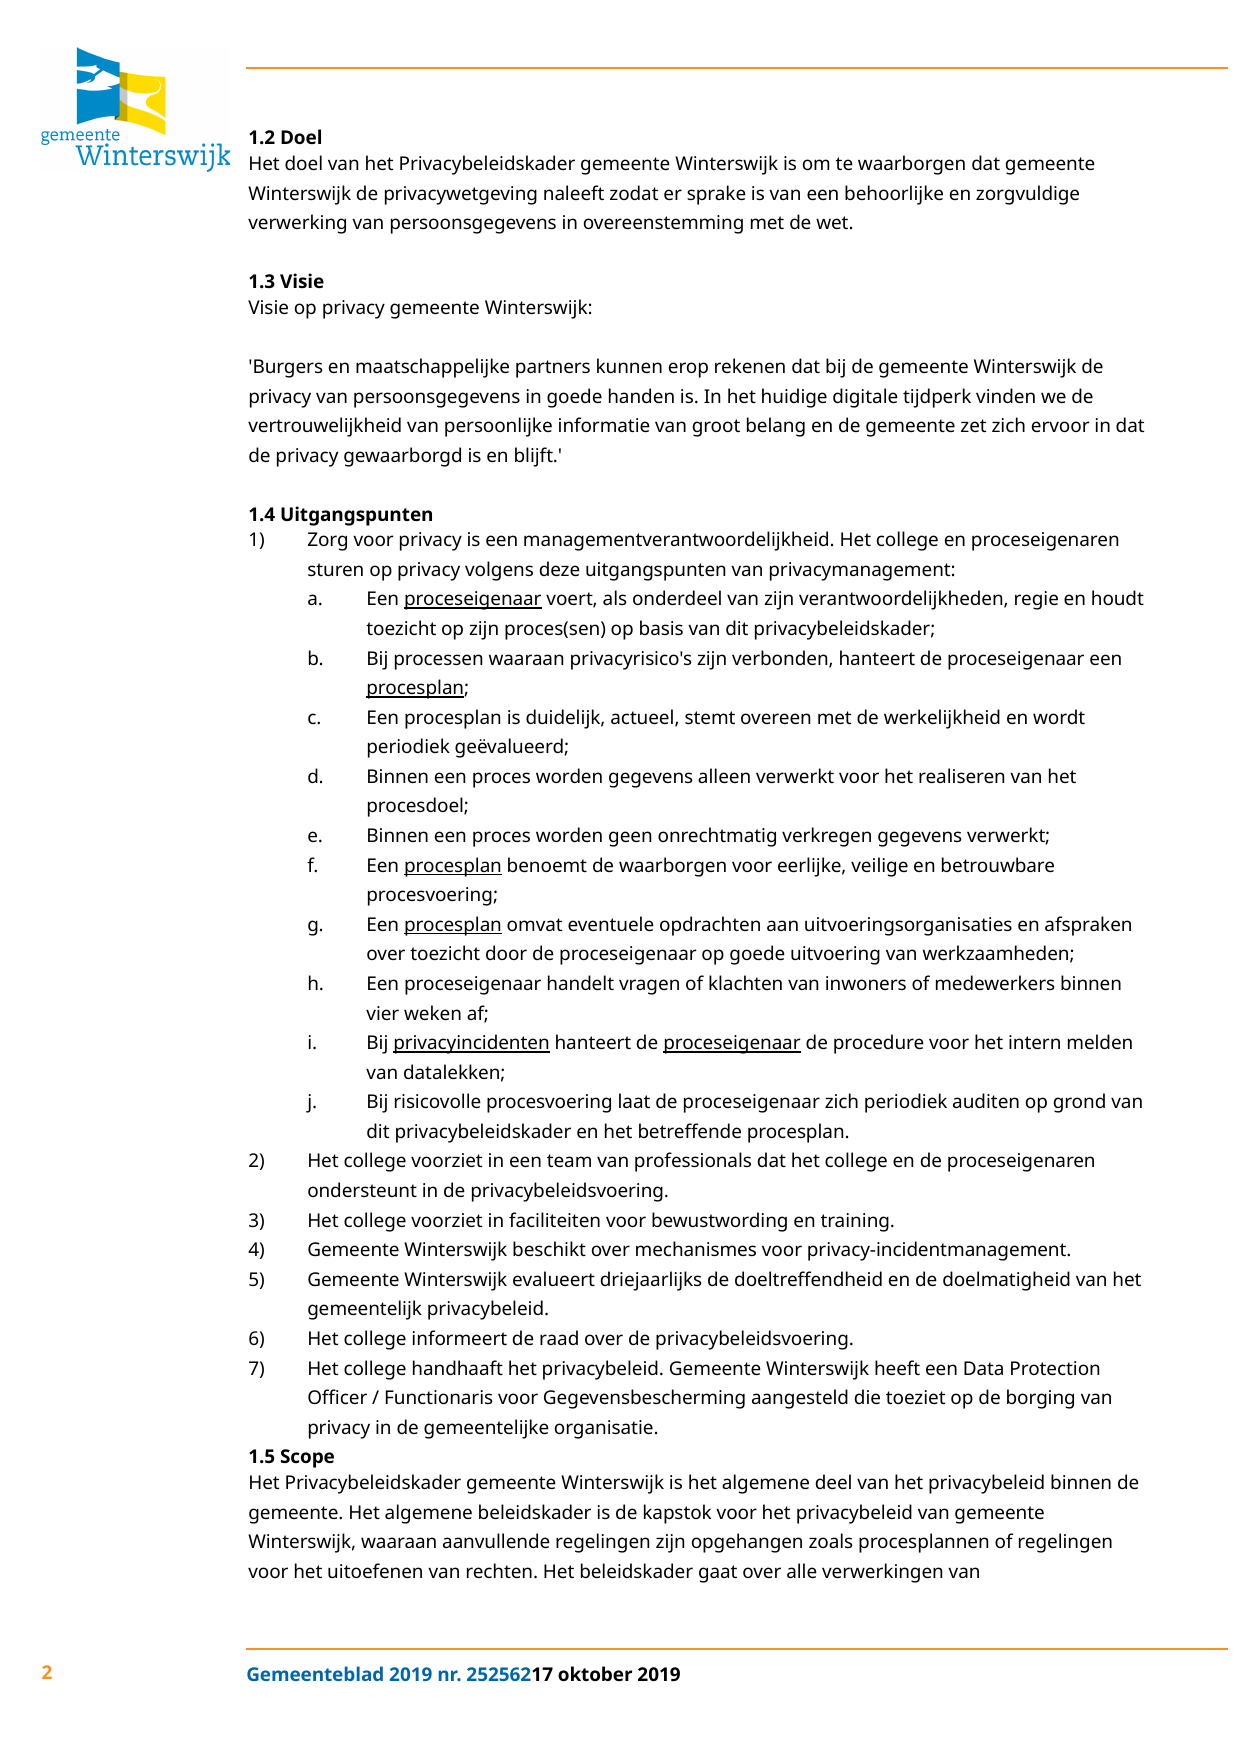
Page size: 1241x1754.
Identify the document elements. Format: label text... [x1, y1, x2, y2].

list Het college voorziet in faciliteiten voor bewustwording en training. [248, 1207, 1152, 1233]
text 1.4 Uitgangspunten [248, 501, 1152, 526]
text 1.3 Visie [248, 268, 1152, 294]
list Bij privacyincidenten hanteert de proceseigenaar de procedure voor het intern melden van datalekken; [307, 1029, 1152, 1085]
list Bij processen waaraan privacyrisico's zijn verbonden, hanteert de proceseigenaar een procesplan; [307, 645, 1152, 700]
text Het Privacybeleidskader gemeente Winterswijk is het algemene deel van het privacybeleid binnen de gemeente. Het algemene beleidskader is de kapstok voor het privacybeleid van gemeente Winterswijk, waaraan aanvullende regelingen zijn opgehangen zoals procesplannen of regelingen voor het uitoefenen van rechten. Het beleidskader gaat over alle verwerkingen van [248, 1469, 1152, 1584]
list Gemeente Winterswijk beschikt over mechanismes voor privacy-incidentmanagement. [248, 1236, 1152, 1262]
list Binnen een proces worden gegevens alleen verwerkt voor het realiseren van het procesdoel; [307, 763, 1152, 818]
list Een procesplan omvat eventuele opdrachten aan uitvoeringsorganisaties en afspraken over toezicht door de proceseigenaar op goede uitvoering van werkzaamheden; [307, 911, 1152, 966]
picture [225, 153, 231, 162]
list Binnen een proces worden geen onrechtmatig verkregen gegevens verwerkt; [307, 822, 1152, 848]
picture [41, 47, 231, 172]
list Een proceseigenaar handelt vragen of klachten van inwoners of medewerkers binnen vier weken af; [307, 970, 1152, 1026]
list Zorg voor privacy is een managementverantwoordelijkheid. Het college en proceseigenaren sturen op privacy volgens deze uitgangspunten van privacymanagement: [248, 526, 1152, 582]
list Het college voorziet in een team van professionals dat het college en de proceseigenaren ondersteunt in de privacybeleidsvoering. [248, 1148, 1152, 1203]
list Het college handhaaft het privacybeleid. Gemeente Winterswijk heeft een Data Protection Officer / Functionaris voor Gegevensbescherming aangesteld die toeziet op de borging van privacy in de gemeentelijke organisatie. [248, 1355, 1152, 1440]
text 1.2 Doel [248, 124, 1152, 150]
list Het college informeert de raad over de privacybeleidsvoering. [248, 1325, 1152, 1351]
list Een proceseigenaar voert, als onderdeel van zijn verantwoordelijkheden, regie en houdt toezicht op zijn proces(sen) op basis van dit privacybeleidskader; [307, 586, 1152, 641]
list Gemeente Winterswijk evalueert driejaarlijks de doeltreffendheid en de doelmatigheid van het gemeentelijk privacybeleid. [248, 1266, 1152, 1321]
list Een procesplan is duidelijk, actueel, stemt overeen met de werkelijkheid en wordt periodiek geëvalueerd; [307, 704, 1152, 759]
list Bij risicovolle procesvoering laat de proceseigenaar zich periodiek auditen op grond van dit privacybeleidskader en het betreffende procesplan. [307, 1088, 1152, 1144]
text 1.5 Scope [248, 1443, 1152, 1469]
table_header 'Burgers en maatschappelijke partners kunnen erop rekenen dat bij de gemeente Winterswijk de privacy van persoonsgegevens in goede handen is. In het huidige digitale tijdperk vinden we de vertrouwelijkheid van persoonlijke informatie van groot belang en de gemeente zet zich ervoor in dat de privacy gewaarborgd is en blijft.' [248, 354, 1152, 468]
list Een procesplan benoemt de waarborgen voor eerlijke, veilige en betrouwbare procesvoering; [307, 852, 1152, 907]
text Het doel van het Privacybeleidskader gemeente Winterswijk is om te waarborgen dat gemeente Winterswijk de privacywetgeving naleeft zodat er sprake is van een behoorlijke en zorgvuldige verwerking van persoonsgegevens in overeenstemming met de wet. [248, 150, 1152, 235]
text Visie op privacy gemeente Winterswijk: [248, 294, 1152, 320]
